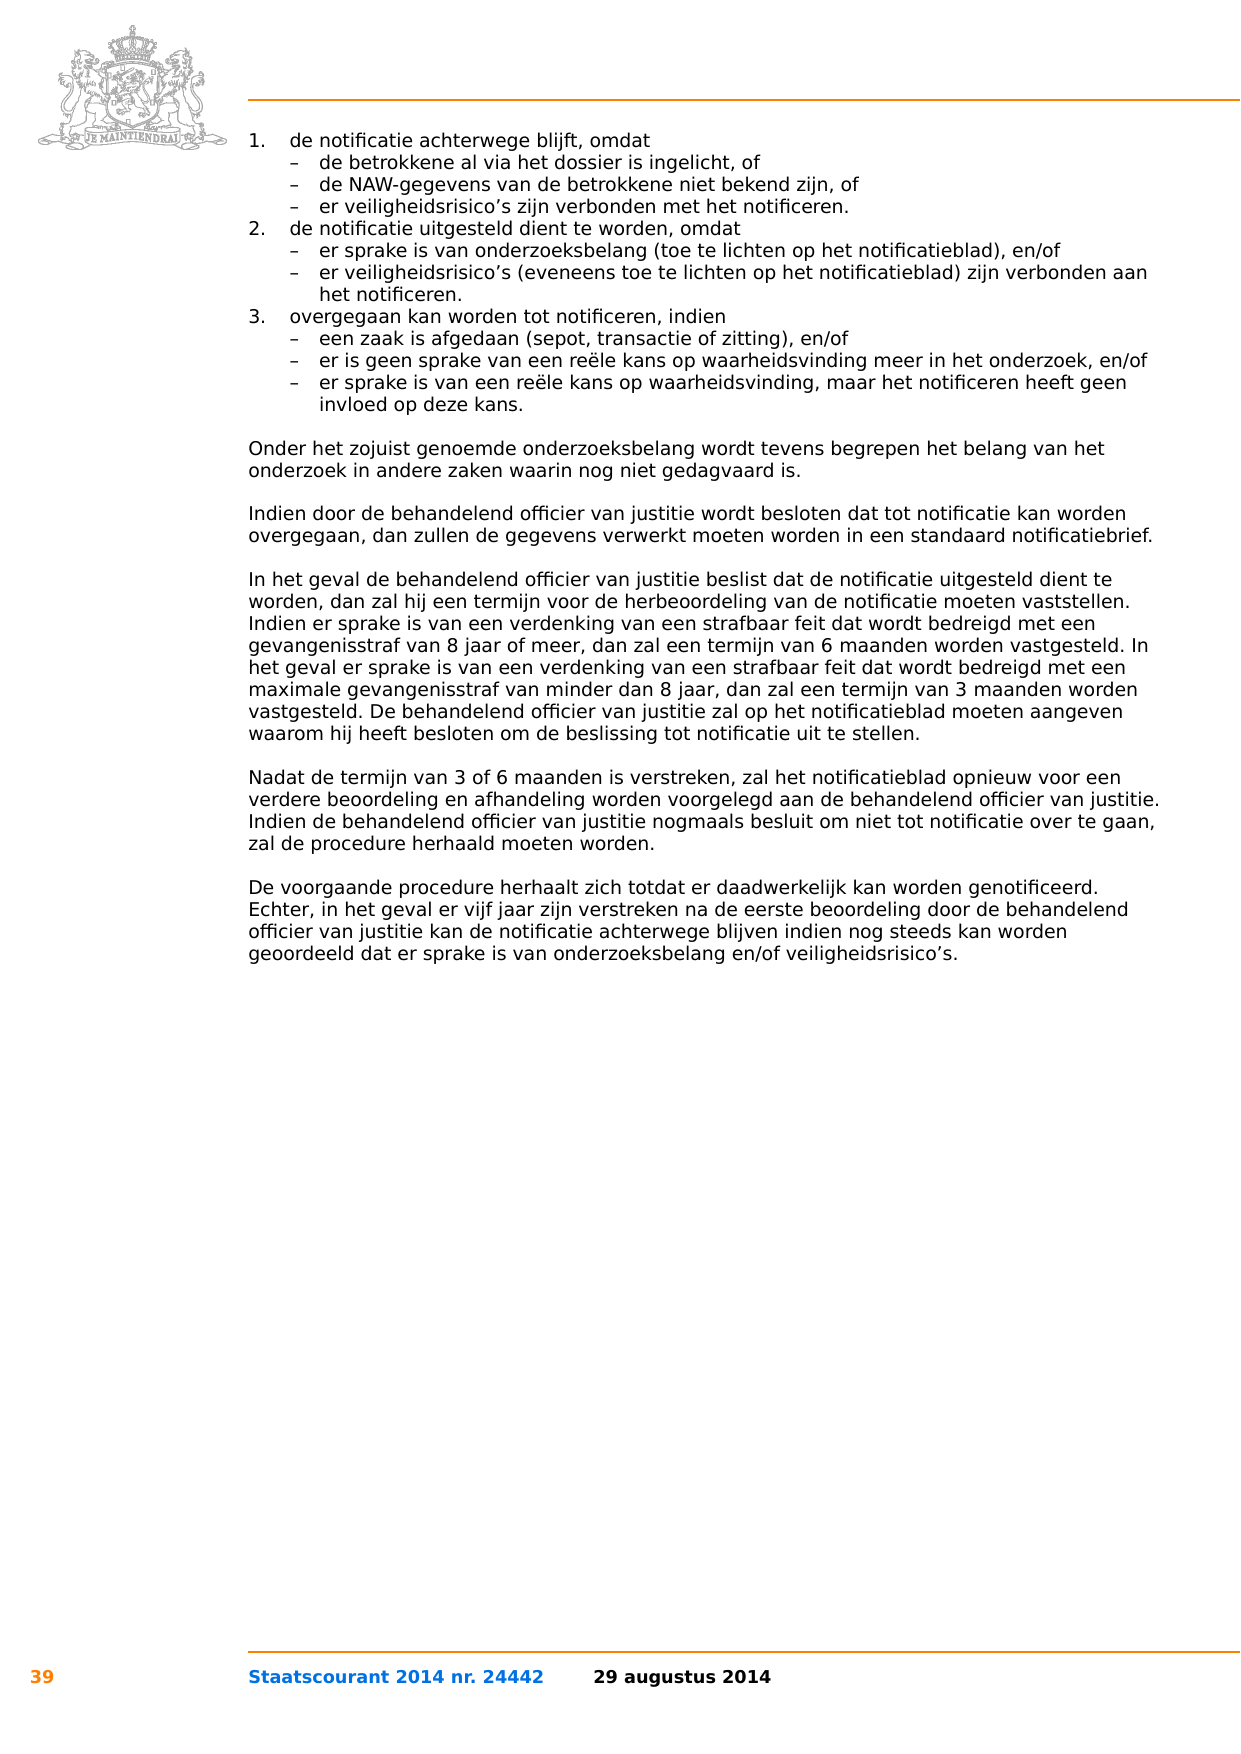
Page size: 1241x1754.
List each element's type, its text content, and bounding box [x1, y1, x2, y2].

text – er veiligheidsrisico’s (eveneens toe te lichten op het notificatieblad) zijn verbonden aan het notificeren. [289, 262, 1163, 306]
text De voorgaande procedure herhaalt zich totdat er daadwerkelijk kan worden genotificeerd. Echter, in het geval er vijf jaar zijn verstreken na de eerste beoordeling door de behandelend officier van justitie kan de notificatie achterwege blijven indien nog steeds kan worden geoordeeld dat er sprake is van onderzoeksbelang en/of veiligheidsrisico’s. [248, 877, 1163, 964]
text – er is geen sprake van een reële kans op waarheidsvinding meer in het onderzoek, en/of [289, 350, 1163, 372]
text – de NAW-gegevens van de betrokkene niet bekend zijn, of [289, 174, 1163, 196]
text – een zaak is afgedaan (sepot, transactie of zitting), en/of [289, 328, 1163, 350]
text 1. de notificatie achterwege blijft, omdat [248, 130, 1163, 152]
text Nadat de termijn van 3 of 6 maanden is verstreken, zal het notificatieblad opnieuw voor een verdere beoordeling en afhandeling worden voorgelegd aan de behandelend officier van justitie. Indien de behandelend officier van justitie nogmaals besluit om niet tot notificatie over te gaan, zal de procedure herhaald moeten worden. [248, 767, 1163, 855]
text Onder het zojuist genoemde onderzoeksbelang wordt tevens begrepen het belang van het onderzoek in andere zaken waarin nog niet gedagvaard is. [248, 437, 1163, 481]
text – er veiligheidsrisico’s zijn verbonden met het notificeren. [289, 196, 1163, 218]
text 3. overgegaan kan worden tot notificeren, indien [248, 306, 1163, 328]
text In het geval de behandelend officier van justitie beslist dat de notificatie uitgesteld dient te worden, dan zal hij een termijn voor de herbeoordeling van de notificatie moeten vaststellen. Indien er sprake is van een verdenking van een strafbaar feit dat wordt bedreigd met een gevangenisstraf van 8 jaar of meer, dan zal een termijn van 6 maanden worden vastgesteld. In het geval er sprake is van een verdenking van een strafbaar feit dat wordt bedreigd met een maximale gevangenisstraf van minder dan 8 jaar, dan zal een termijn van 3 maanden worden vastgesteld. De behandelend officier van justitie zal op het notificatieblad moeten aangeven waarom hij heeft besloten om de beslissing tot notificatie uit te stellen. [248, 569, 1163, 745]
picture [38, 25, 227, 150]
text – er sprake is van een reële kans op waarheidsvinding, maar het notificeren heeft geen invloed op deze kans. [289, 372, 1163, 416]
text Indien door de behandelend officier van justitie wordt besloten dat tot notificatie kan worden overgegaan, dan zullen de gegevens verwerkt moeten worden in een standaard notificatiebrief. [248, 503, 1163, 547]
text – de betrokkene al via het dossier is ingelicht, of [289, 152, 1163, 174]
text 2. de notificatie uitgesteld dient te worden, omdat [248, 218, 1163, 240]
text – er sprake is van onderzoeksbelang (toe te lichten op het notificatieblad), en/of [289, 240, 1163, 262]
